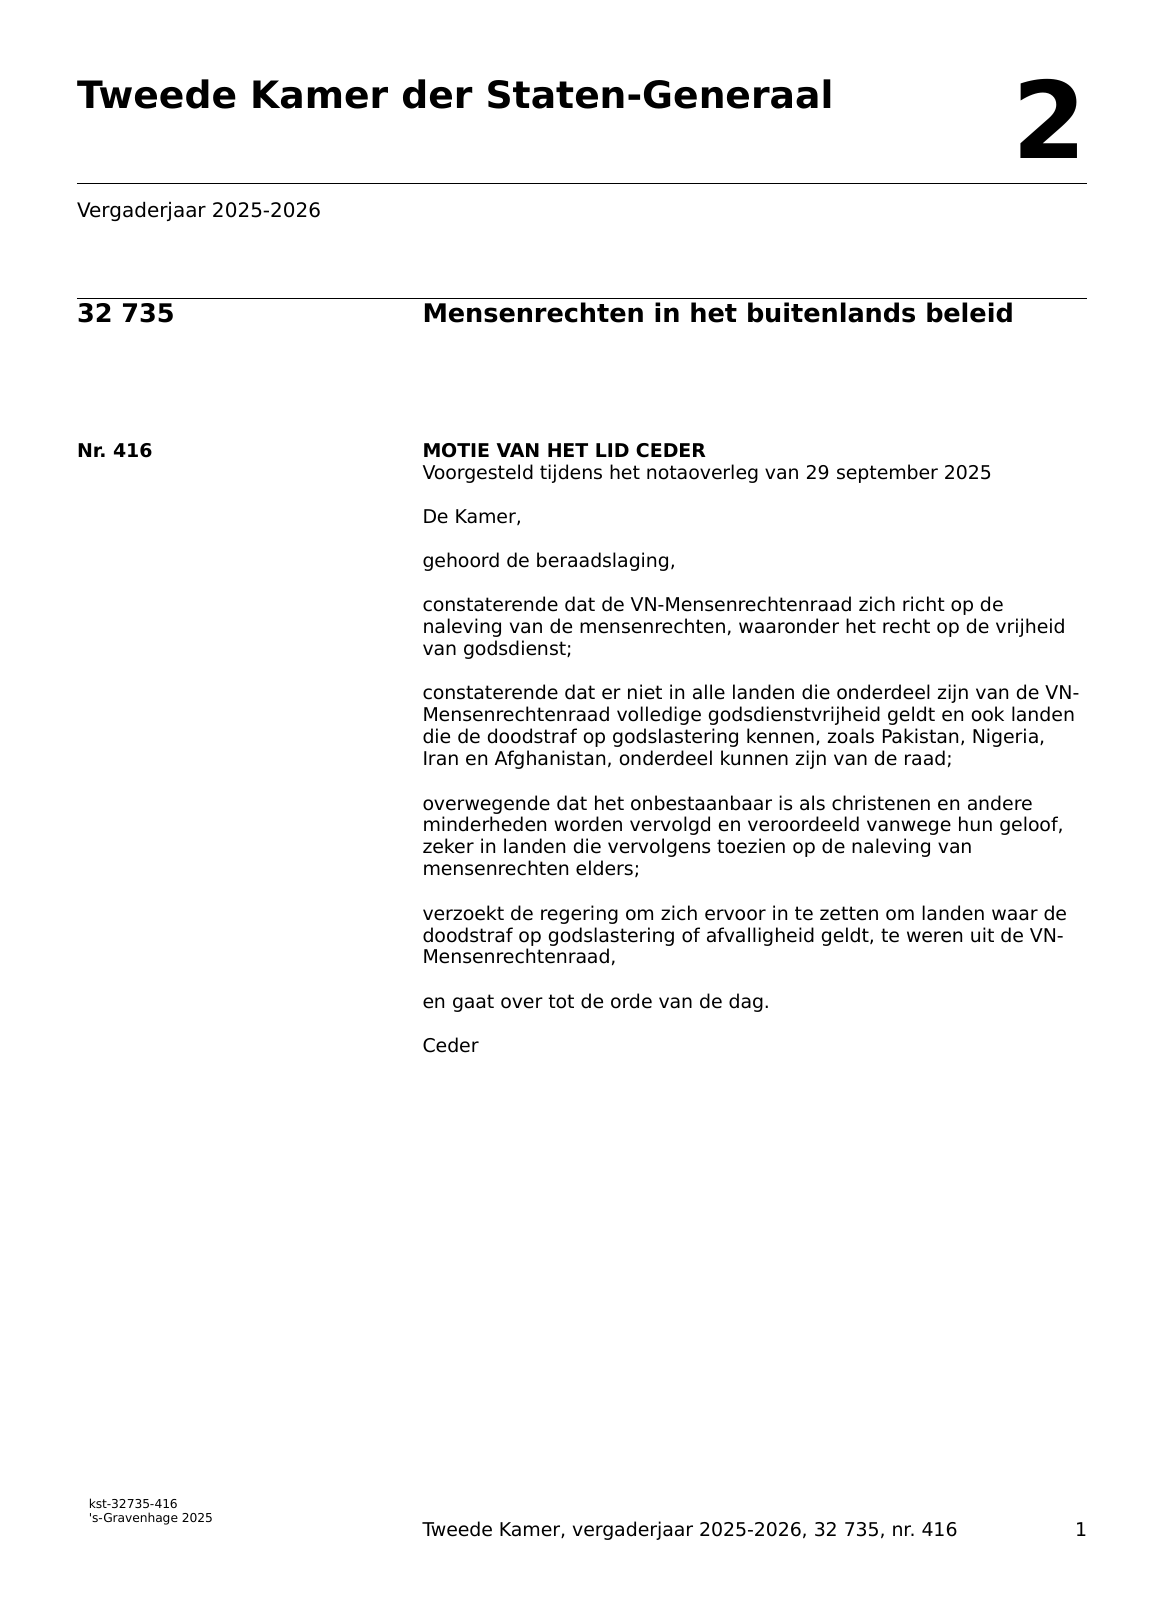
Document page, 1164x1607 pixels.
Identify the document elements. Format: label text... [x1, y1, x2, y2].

text De Kamer, [422, 506, 1087, 528]
text overwegende dat het onbestaanbaar is als christenen en andere minderheden worden vervolgd en veroordeeld vanwege hun geloof, zeker in landen die vervolgens toezien op de naleving van mensenrechten elders; [422, 792, 1087, 880]
text Ceder [422, 1035, 1087, 1057]
table_cell Vergaderjaar 2025-2026 [77, 184, 1087, 298]
text Voorgesteld tijdens het notaoverleg van 29 september 2025 [422, 462, 1087, 484]
subtitle Nr. 416 MOTIE VAN HET LID CEDER [77, 440, 1087, 462]
subtitle 32 735 Mensenrechten in het buitenlands beleid [77, 299, 1087, 329]
text en gaat over tot de orde van de dag. [422, 991, 1087, 1013]
text gehoord de beraadslaging, [422, 550, 1087, 572]
table_header Tweede Kamer der Staten-Generaal [77, 59, 886, 183]
table_header 2 [886, 59, 1087, 183]
text constaterende dat de VN-Mensenrechtenraad zich richt op de naleving van de mensenrechten, waaronder het recht op de vrijheid van godsdienst; [422, 594, 1087, 660]
text verzoekt de regering om zich ervoor in te zetten om landen waar de doodstraf op godslastering of afvalligheid geldt, te weren uit de VN-Mensenrechtenraad, [422, 902, 1087, 968]
text 's-Gravenhage 2025 [88, 1511, 323, 1525]
text kst-32735-416 [88, 1497, 323, 1511]
text constaterende dat er niet in alle landen die onderdeel zijn van de VN-Mensenrechtenraad volledige godsdienstvrijheid geldt en ook landen die de doodstraf op godslastering kennen, zoals Pakistan, Nigeria, Iran en Afghanistan, onderdeel kunnen zijn van de raad; [422, 682, 1087, 770]
